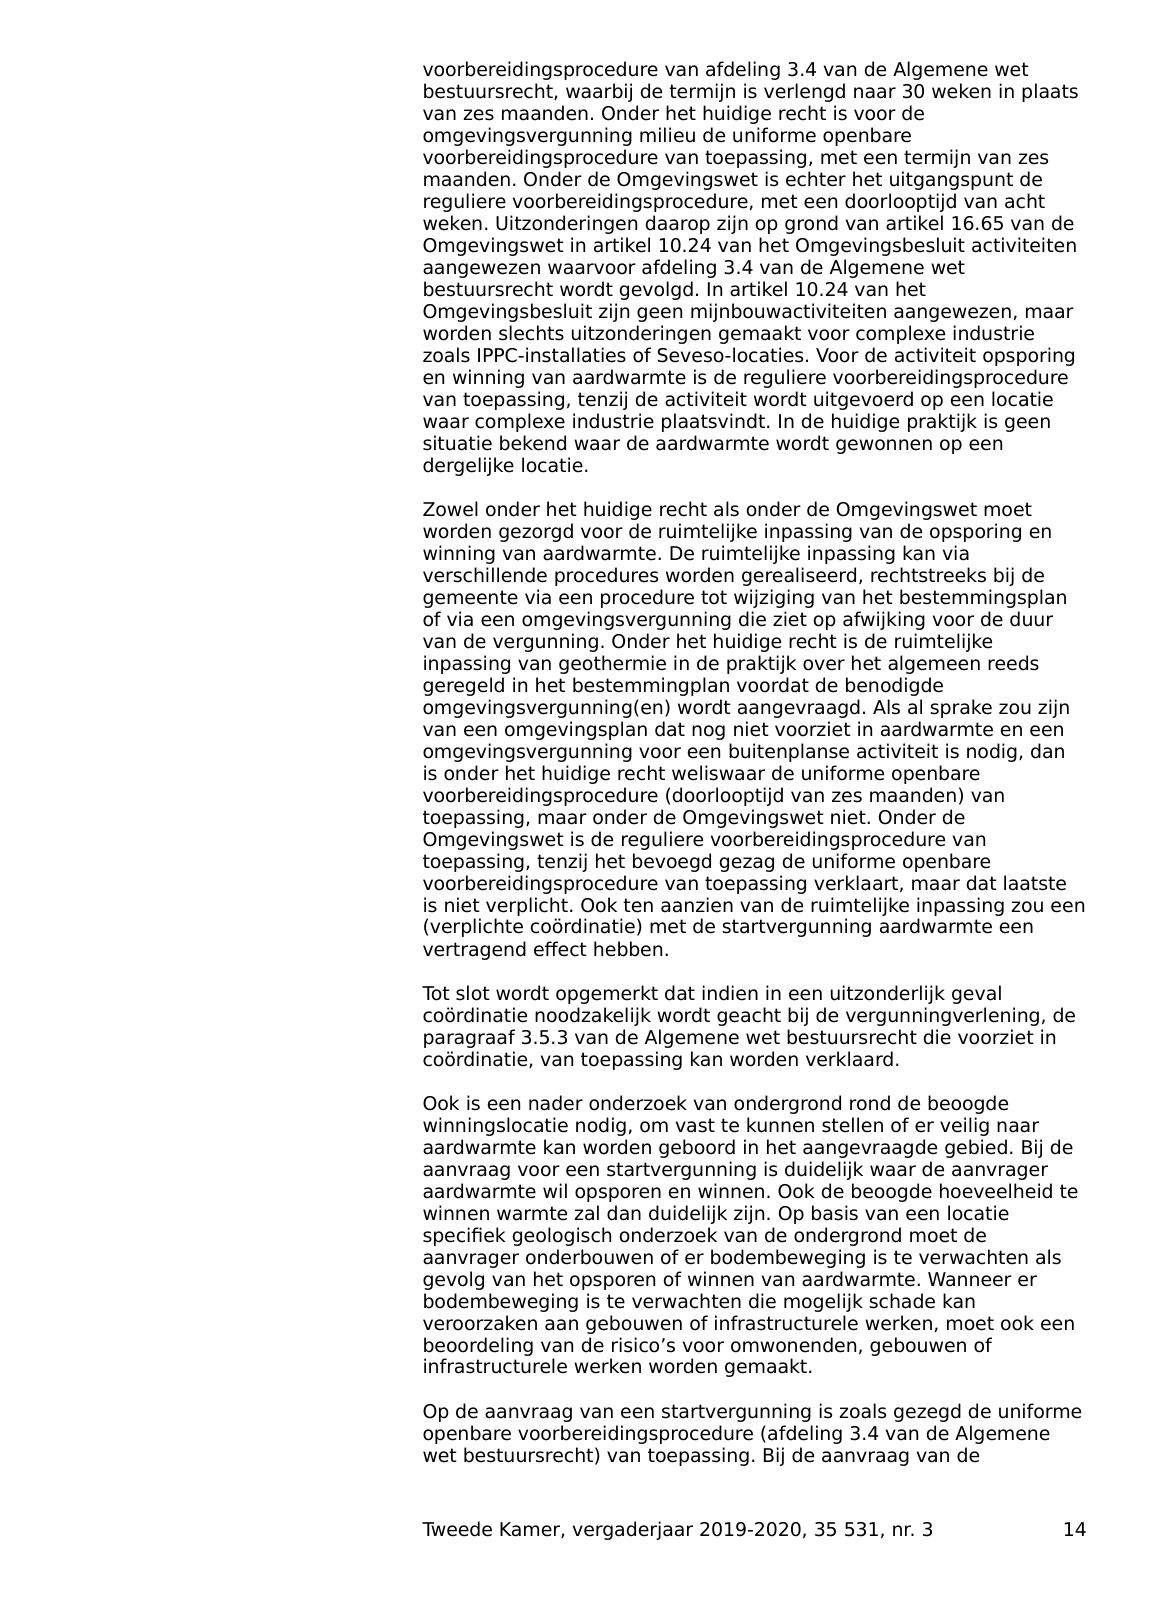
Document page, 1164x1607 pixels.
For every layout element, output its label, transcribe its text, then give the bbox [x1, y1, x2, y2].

text Op de aanvraag van een startvergunning is zoals gezegd de uniforme openbare voorbereidingsprocedure (afdeling 3.4 van de Algemene wet bestuursrecht) van toepassing. Bij de aanvraag van de [422, 1401, 1087, 1467]
text Tot slot wordt opgemerkt dat indien in een uitzonderlijk geval coördinatie noodzakelijk wordt geacht bij de vergunningverlening, de paragraaf 3.5.3 van de Algemene wet bestuursrecht die voorziet in coördinatie, van toepassing kan worden verklaard. [422, 983, 1087, 1071]
text Zowel onder het huidige recht als onder de Omgevingswet moet worden gezorgd voor de ruimtelijke inpassing van de opsporing en winning van aardwarmte. De ruimtelijke inpassing kan via verschillende procedures worden gerealiseerd, rechtstreeks bij de gemeente via een procedure tot wijziging van het bestemmingsplan of via een omgevingsvergunning die ziet op afwijking voor de duur van de vergunning. Onder het huidige recht is de ruimtelijke inpassing van geothermie in de praktijk over het algemeen reeds geregeld in het bestemmingplan voordat de benodigde omgevingsvergunning(en) wordt aangevraagd. Als al sprake zou zijn van een omgevingsplan dat nog niet voorziet in aardwarmte en een omgevingsvergunning voor een buitenplanse activiteit is nodig, dan is onder het huidige recht weliswaar de uniforme openbare voorbereidingsprocedure (doorlooptijd van zes maanden) van toepassing, maar onder de Omgevingswet niet. Onder de Omgevingswet is de reguliere voorbereidingsprocedure van toepassing, tenzij het bevoegd gezag de uniforme openbare voorbereidingsprocedure van toepassing verklaart, maar dat laatste is niet verplicht. Ook ten aanzien van de ruimtelijke inpassing zou een (verplichte coördinatie) met de startvergunning aardwarmte een vertragend effect hebben. [422, 499, 1087, 960]
text voorbereidingsprocedure van afdeling 3.4 van de Algemene wet bestuursrecht, waarbij de termijn is verlengd naar 30 weken in plaats van zes maanden. Onder het huidige recht is voor de omgevingsvergunning milieu de uniforme openbare voorbereidingsprocedure van toepassing, met een termijn van zes maanden. Onder de Omgevingswet is echter het uitgangspunt de reguliere voorbereidingsprocedure, met een doorlooptijd van acht weken. Uitzonderingen daarop zijn op grond van artikel 16.65 van de Omgevingswet in artikel 10.24 van het Omgevingsbesluit activiteiten aangewezen waarvoor afdeling 3.4 van de Algemene wet bestuursrecht wordt gevolgd. In artikel 10.24 van het Omgevingsbesluit zijn geen mijnbouwactiviteiten aangewezen, maar worden slechts uitzonderingen gemaakt voor complexe industrie zoals IPPC-installaties of Seveso-locaties. Voor de activiteit opsporing en winning van aardwarmte is de reguliere voorbereidingsprocedure van toepassing, tenzij de activiteit wordt uitgevoerd op een locatie waar complexe industrie plaatsvindt. In de huidige praktijk is geen situatie bekend waar de aardwarmte wordt gewonnen op een dergelijke locatie. [422, 59, 1087, 477]
text Ook is een nader onderzoek van ondergrond rond de beoogde winningslocatie nodig, om vast te kunnen stellen of er veilig naar aardwarmte kan worden geboord in het aangevraagde gebied. Bij de aanvraag voor een startvergunning is duidelijk waar de aanvrager aardwarmte wil opsporen en winnen. Ook de beoogde hoeveelheid te winnen warmte zal dan duidelijk zijn. Op basis van een locatie specifiek geologisch onderzoek van de ondergrond moet de aanvrager onderbouwen of er bodembeweging is te verwachten als gevolg van het opsporen of winnen van aardwarmte. Wanneer er bodembeweging is te verwachten die mogelijk schade kan veroorzaken aan gebouwen of infrastructurele werken, moet ook een beoordeling van de risico’s voor omwonenden, gebouwen of infrastructurele werken worden gemaakt. [422, 1093, 1087, 1378]
